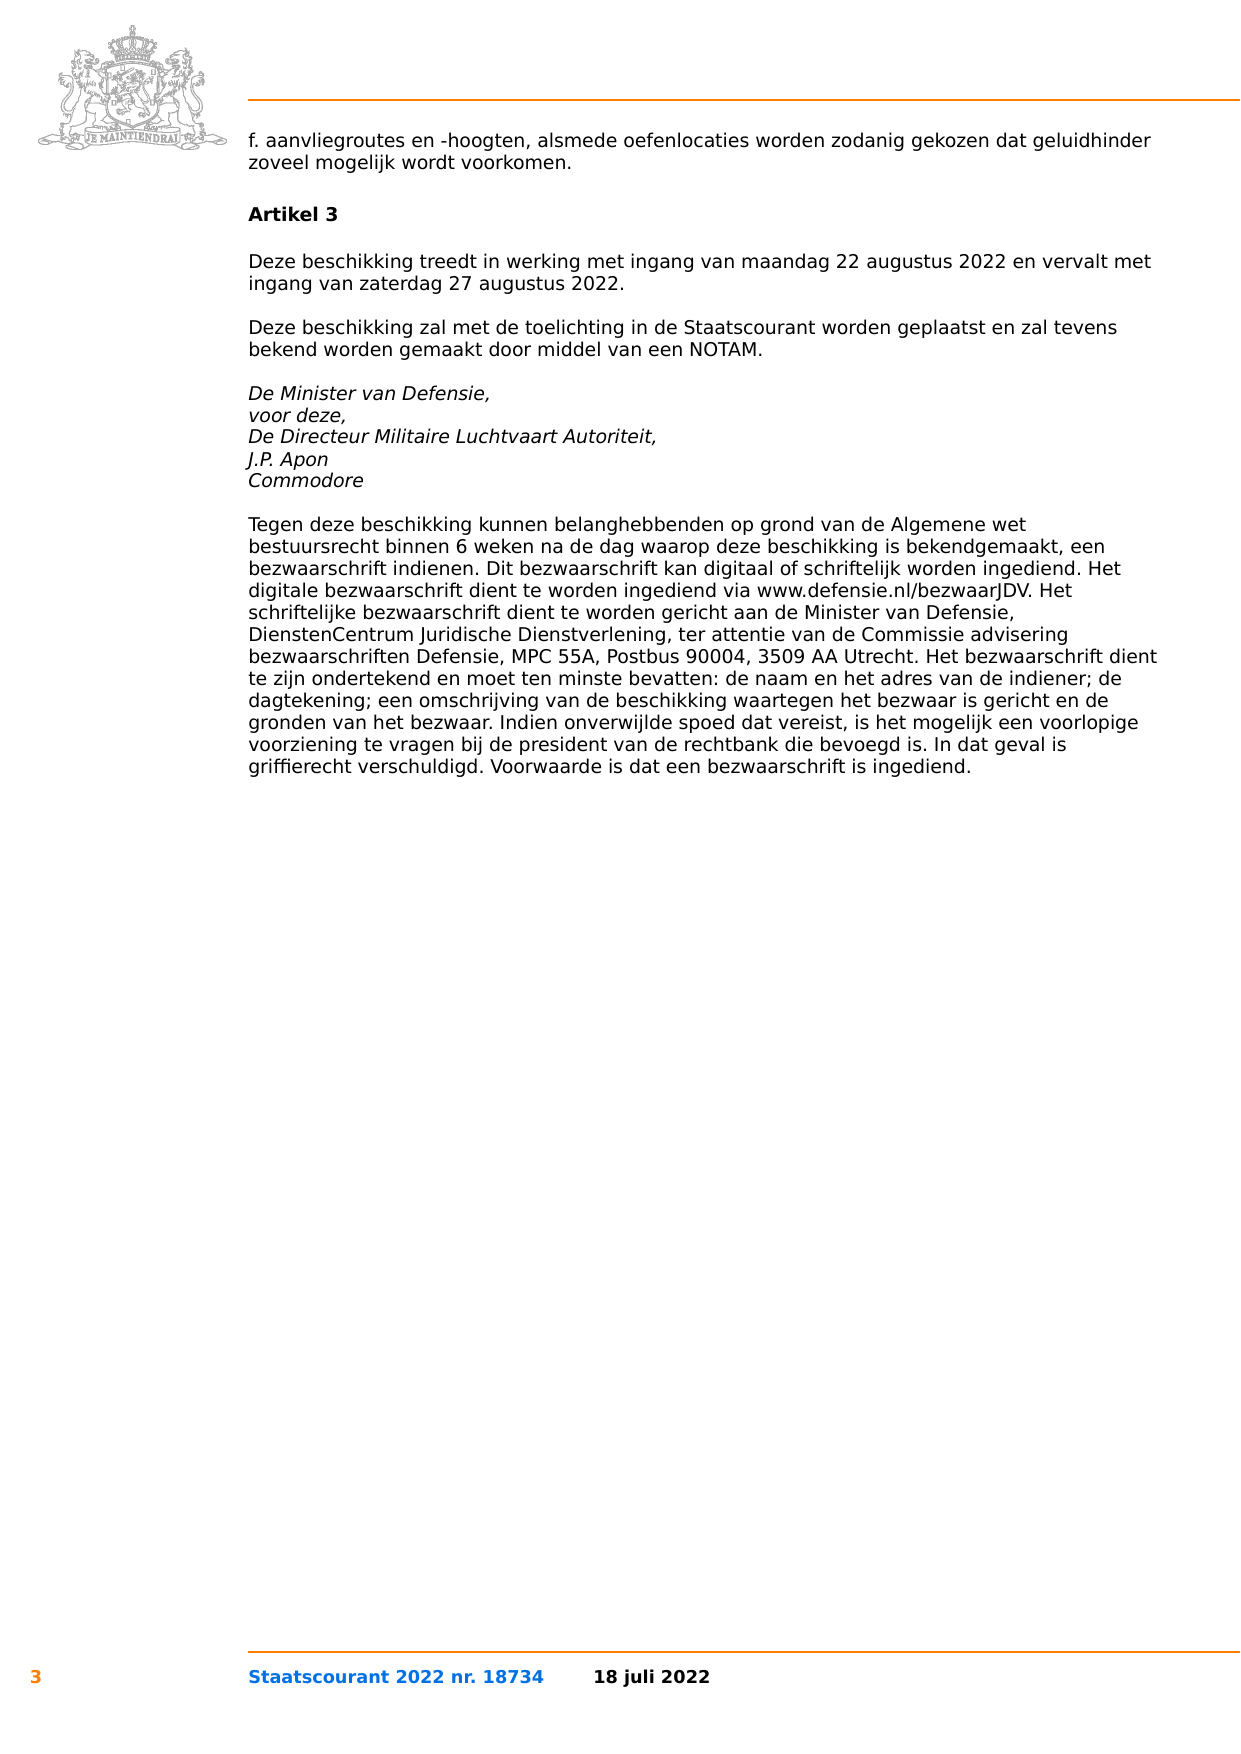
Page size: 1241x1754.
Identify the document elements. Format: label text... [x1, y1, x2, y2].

subtitle Artikel 3 [248, 204, 1163, 226]
text Tegen deze beschikking kunnen belanghebbenden op grond van de Algemene wet bestuursrecht binnen 6 weken na de dag waarop deze beschikking is bekendgemaakt, een bezwaarschrift indienen. Dit bezwaarschrift kan digitaal of schriftelijk worden ingediend. Het digitale bezwaarschrift dient te worden ingediend via www.defensie.nl/bezwaarJDV. Het schriftelijke bezwaarschrift dient te worden gericht aan de Minister van Defensie, DienstenCentrum Juridische Dienstverlening, ter attentie van de Commissie advisering bezwaarschriften Defensie, MPC 55A, Postbus 90004, 3509 AA Utrecht. Het bezwaarschrift dient te zijn ondertekend en moet ten minste bevatten: de naam en het adres van de indiener; de dagtekening; een omschrijving van de beschikking waartegen het bezwaar is gericht en de gronden van het bezwaar. Indien onverwijlde spoed dat vereist, is het mogelijk een voorlopige voorziening te vragen bij de president van de rechtbank die bevoegd is. In dat geval is griffierecht verschuldigd. Voorwaarde is dat een bezwaarschrift is ingediend. [248, 514, 1163, 778]
text Deze beschikking treedt in werking met ingang van maandag 22 augustus 2022 en vervalt met ingang van zaterdag 27 augustus 2022. [248, 251, 1163, 295]
text Deze beschikking zal met de toelichting in de Staatscourant worden geplaatst en zal tevens bekend worden gemaakt door middel van een NOTAM. [248, 317, 1163, 361]
picture [38, 25, 227, 150]
text De Minister van Defensie, voor deze, De Directeur Militaire Luchtvaart Autoriteit, J.P. Apon Commodore [248, 382, 1163, 492]
text f. aanvliegroutes en -hoogten, alsmede oefenlocaties worden zodanig gekozen dat geluidhinder zoveel mogelijk wordt voorkomen. [248, 130, 1163, 174]
